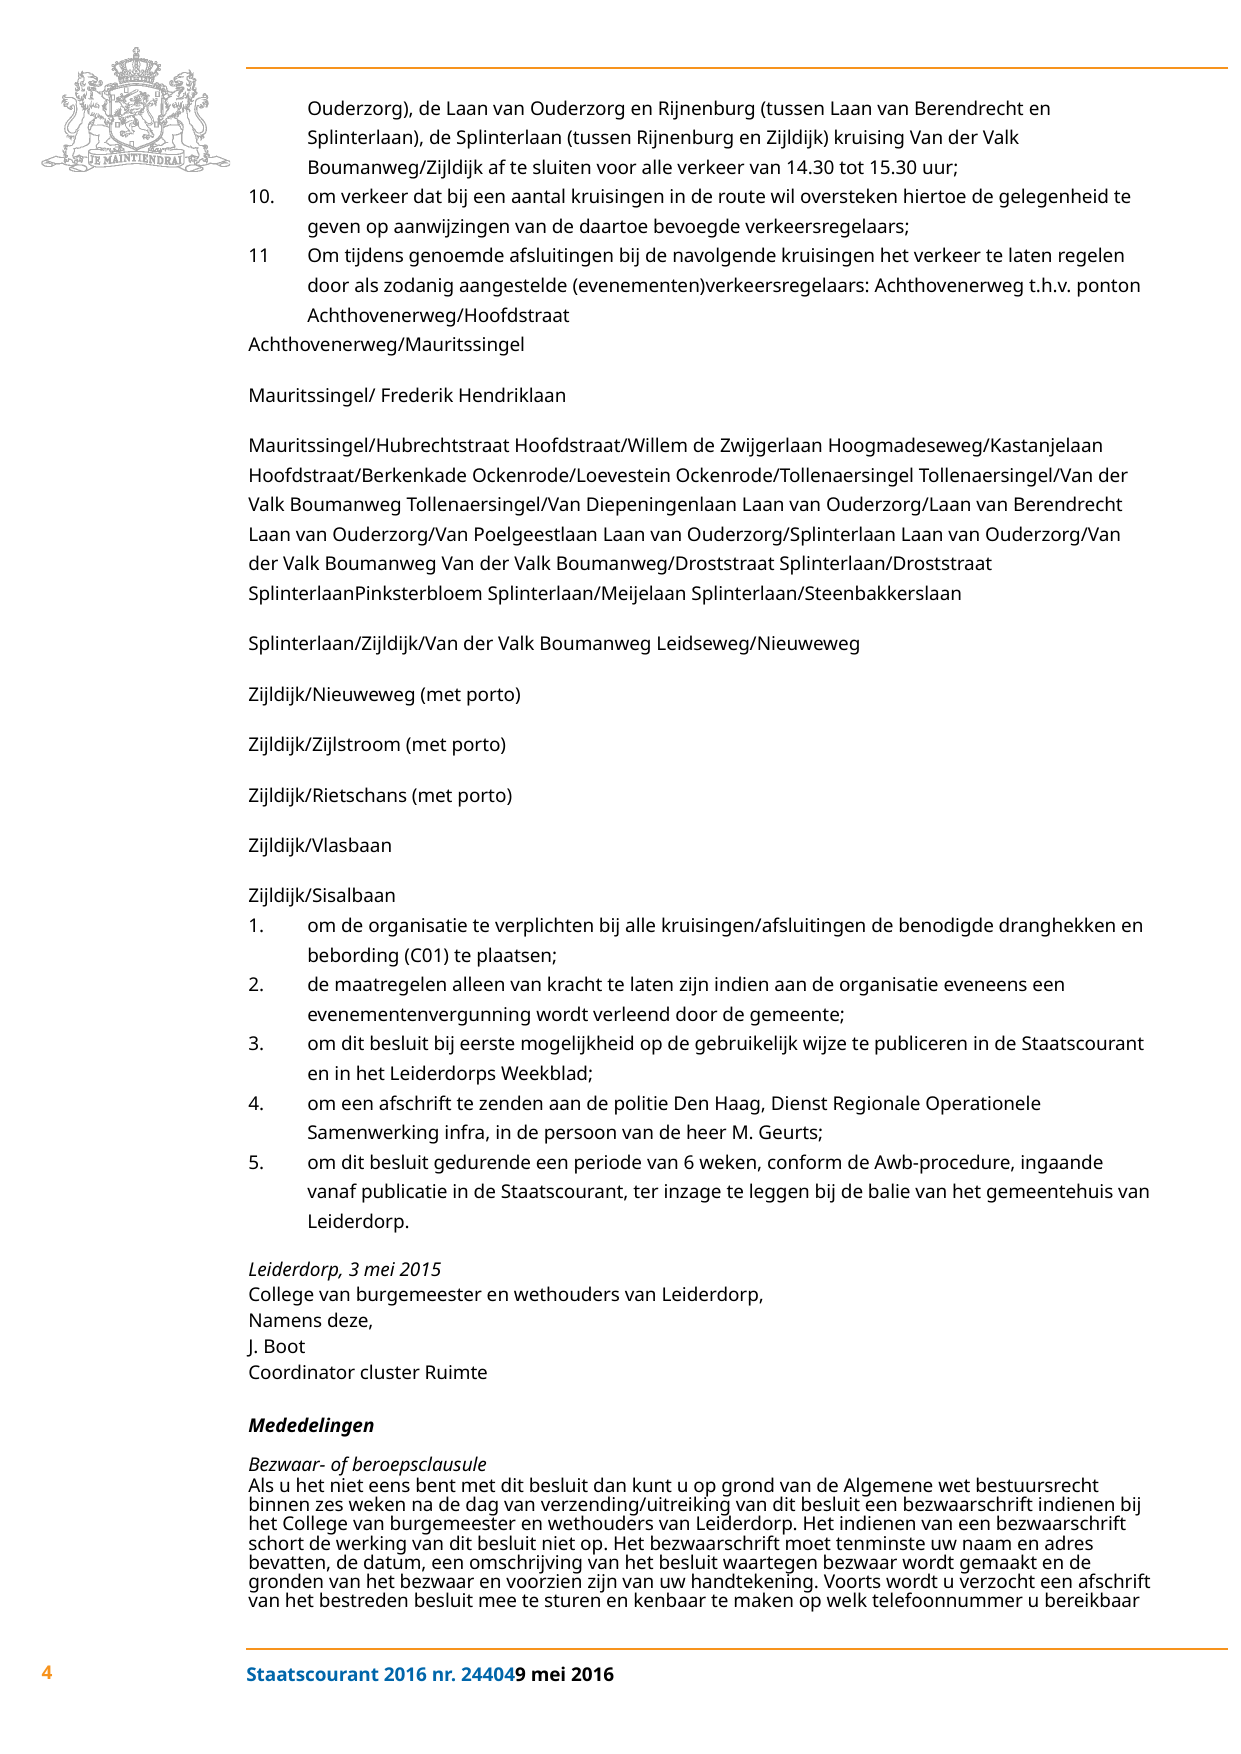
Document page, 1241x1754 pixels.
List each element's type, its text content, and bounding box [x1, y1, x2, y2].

text Zijldijk/Vlasbaan [248, 832, 1152, 858]
text Zijldijk/Zijlstroom (met porto) [248, 731, 1152, 757]
list om een afschrift te zenden aan de politie Den Haag, Dienst Regionale Operationele Samenwerking infra, in de persoon van de heer M. Geurts; [248, 1090, 1152, 1145]
text Coordinator cluster Ruimte [248, 1359, 1152, 1384]
list om dit besluit gedurende een periode van 6 weken, conform de Awb-procedure, ingaande vanaf publicatie in de Staatscourant, ter inzage te leggen bij de balie van het gemeentehuis van Leiderdorp. [248, 1149, 1152, 1234]
text Mauritssingel/Hubrechtstraat Hoofdstraat/Willem de Zwijgerlaan Hoogmadeseweg/Kastanjelaan Hoofdstraat/Berkenkade Ockenrode/Loevestein Ockenrode/Tollenaersingel Tollenaersingel/Van der Valk Boumanweg Tollenaersingel/Van Diepeningenlaan Laan van Ouderzorg/Laan van Berendrecht Laan van Ouderzorg/Van Poelgeestlaan Laan van Ouderzorg/Splinterlaan Laan van Ouderzorg/Van der Valk Boumanweg Van der Valk Boumanweg/Droststraat Splinterlaan/Droststraat SplinterlaanPinksterbloem Splinterlaan/Meijelaan Splinterlaan/Steenbakkerslaan [248, 432, 1152, 606]
list Ouderzorg), de Laan van Ouderzorg en Rijnenburg (tussen Laan van Berendrecht en Splinterlaan), de Splinterlaan (tussen Rijnenburg en Zijldijk) kruising Van der Valk Boumanweg/Zijldijk af te sluiten voor alle verkeer van 14.30 tot 15.30 uur; [248, 95, 1152, 180]
list om verkeer dat bij een aantal kruisingen in de route wil oversteken hiertoe de gelegenheid te geven op aanwijzingen van de daartoe bevoegde verkeersregelaars; [248, 183, 1152, 239]
text Splinterlaan/Zijldijk/Van der Valk Boumanweg Leidseweg/Nieuweweg [248, 631, 1152, 656]
text College van burgemeester en wethouders van Leiderdorp, [248, 1282, 1152, 1307]
text Achthovenerweg/Mauritssingel [248, 331, 1152, 357]
text Zijldijk/Rietschans (met porto) [248, 782, 1152, 808]
text Als u het niet eens bent met dit besluit dan kunt u op grond van de Algemene wet bestuursrecht binnen zes weken na de dag van verzending/uitreiking van dit besluit een bezwaarschrift indienen bij het College van burgemeester en wethouders van Leiderdorp. Het indienen van een bezwaarschrift schort de werking van dit besluit niet op. Het bezwaarschrift moet tenminste uw naam en adres bevatten, de datum, een omschrijving van het besluit waartegen bezwaar wordt gemaakt en de gronden van het bezwaar en voorzien zijn van uw handtekening. Voorts wordt u verzocht een afschrift van het bestreden besluit mee te sturen en kenbaar te maken op welk telefoonnummer u bereikbaar [248, 1477, 1152, 1612]
list om de organisatie te verplichten bij alle kruisingen/afsluitingen de benodigde dranghekken en bebording (C01) te plaatsen; [248, 912, 1152, 968]
text Namens deze, [248, 1307, 1152, 1333]
list de maatregelen alleen van kracht te laten zijn indien aan de organisatie eveneens een evenementenvergunning wordt verleend door de gemeente; [248, 971, 1152, 1027]
text J. Boot [248, 1333, 1152, 1359]
list Om tijdens genoemde afsluitingen bij de navolgende kruisingen het verkeer te laten regelen door als zodanig aangestelde (evenementen)verkeersregelaars: Achthovenerweg t.h.v. ponton Achthovenerweg/Hoofdstraat [248, 243, 1152, 328]
text Mauritssingel/ Frederik Hendriklaan [248, 382, 1152, 408]
text Zijldijk/Nieuweweg (met porto) [248, 681, 1152, 707]
picture [41, 47, 231, 172]
list om dit besluit bij eerste mogelijkheid op de gebruikelijk wijze te publiceren in de Staatscourant en in het Leiderdorps Weekblad; [248, 1031, 1152, 1086]
text Bezwaar- of beroepsclausule [248, 1451, 1152, 1477]
text Zijldijk/Sisalbaan [248, 883, 1152, 908]
text Leiderdorp, 3 mei 2015 [248, 1256, 1152, 1282]
text Mededelingen [248, 1412, 1152, 1437]
